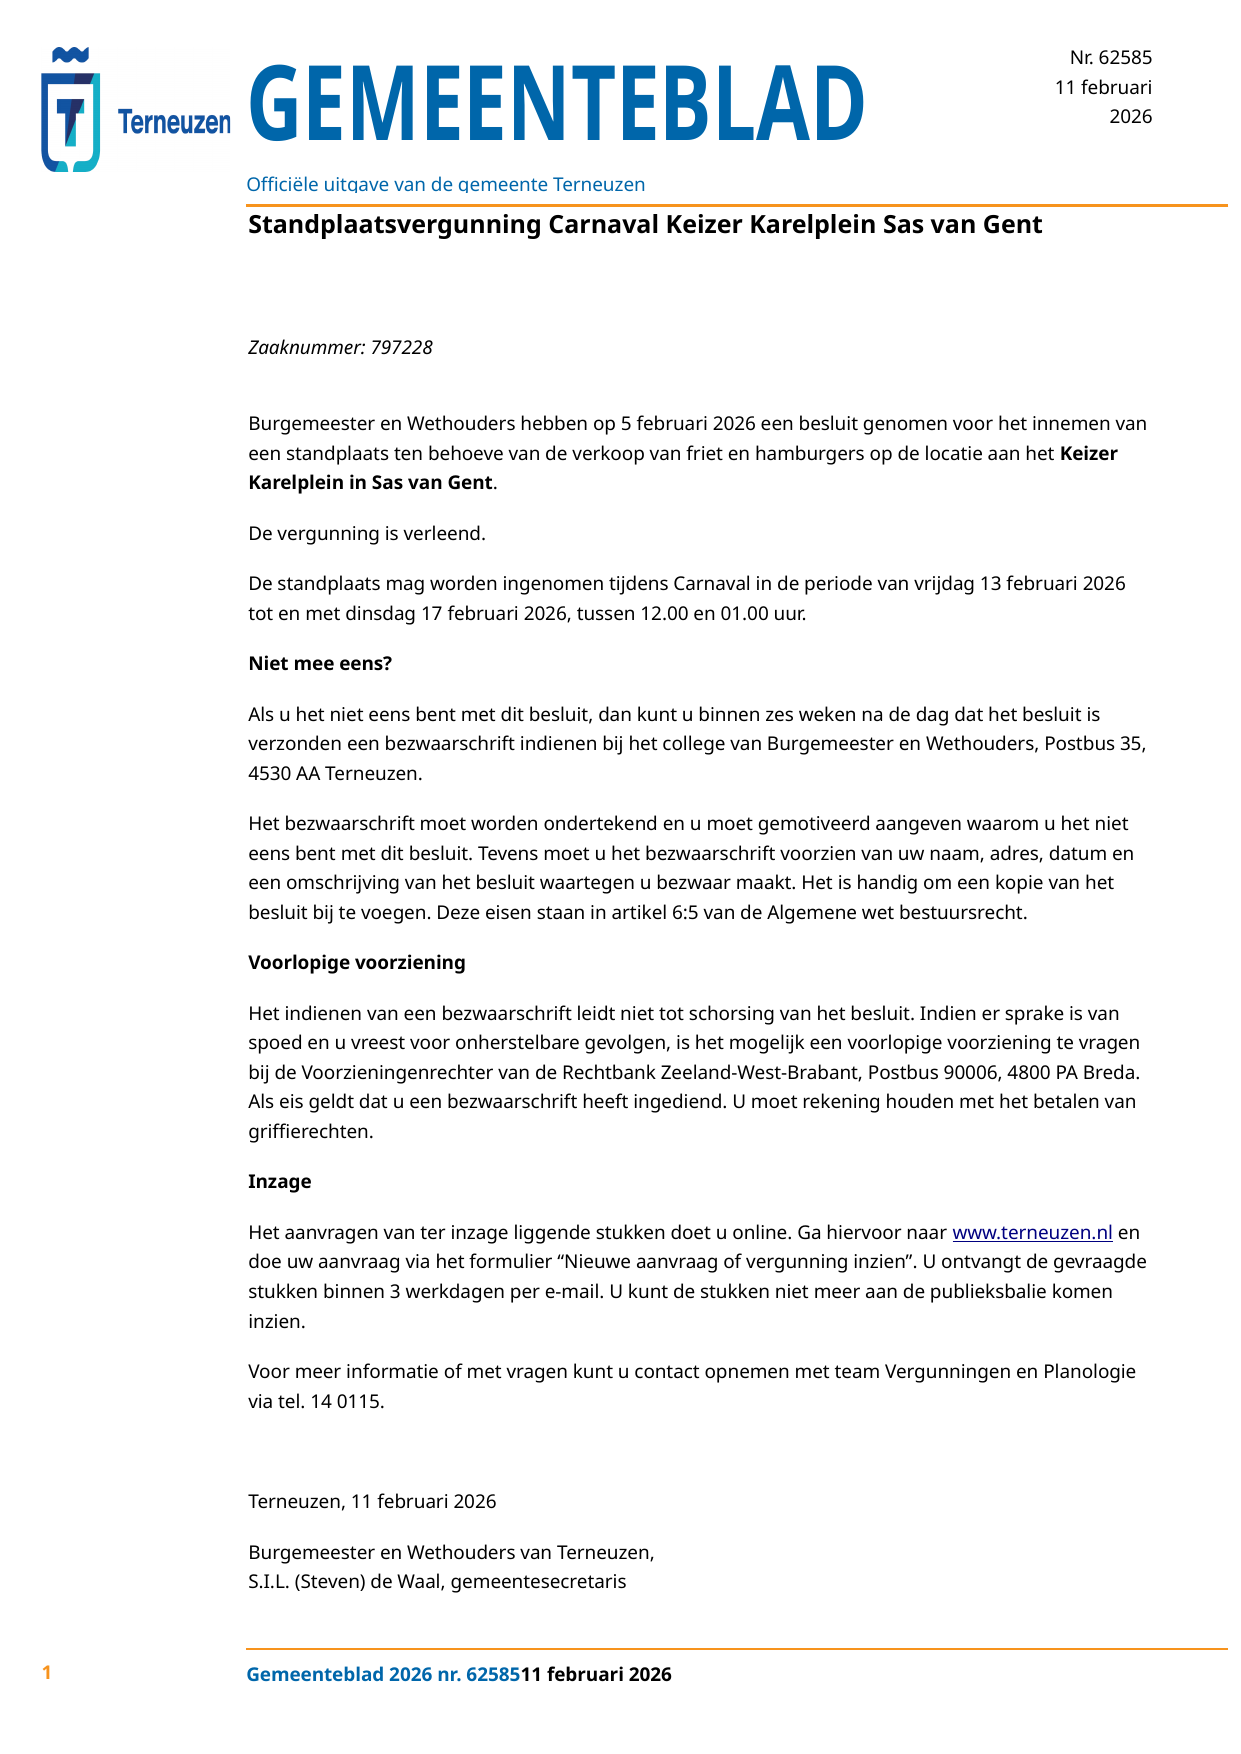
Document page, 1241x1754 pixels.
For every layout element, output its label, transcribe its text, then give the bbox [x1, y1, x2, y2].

text Zaaknummer: 797228 [248, 334, 1152, 360]
text Terneuzen, 11 februari 2026 [248, 1489, 1152, 1514]
text Voor meer informatie of met vragen kunt u contact opnemen met team Vergunningen en Planologie via tel. 14 0115. [248, 1358, 1152, 1414]
text De vergunning is verleend. [248, 520, 1152, 546]
text Standplaatsvergunning Carnaval Keizer Karelplein Sas van Gent [248, 207, 1152, 241]
text Voorlopige voorziening [248, 949, 1152, 975]
text Het aanvragen van ter inzage liggende stukken doet u online. Ga hiervoor naar www.terneuzen.nl en doe uw aanvraag via het formulier “Nieuwe aanvraag of vergunning inzien”. U ontvangt de gevraagde stukken binnen 3 werkdagen per e-mail. U kunt de stukken niet meer aan de publieksbalie komen inzien. [248, 1219, 1152, 1334]
text Inzage [248, 1169, 1152, 1194]
text Niet mee eens? [248, 650, 1152, 676]
text Burgemeester en Wethouders hebben op 5 februari 2026 een besluit genomen voor het innemen van een standplaats ten behoeve van de verkoop van friet en hamburgers op de locatie aan het Keizer Karelplein in Sas van Gent. [248, 410, 1152, 495]
text Als u het niet eens bent met dit besluit, dan kunt u binnen zes weken na de dag dat het besluit is verzonden een bezwaarschrift indienen bij het college van Burgemeester en Wethouders, Postbus 35, 4530 AA Terneuzen. [248, 701, 1152, 786]
picture [41, 47, 231, 172]
text De standplaats mag worden ingenomen tijdens Carnaval in de periode van vrijdag 13 februari 2026 tot en met dinsdag 17 februari 2026, tussen 12.00 en 01.00 uur. [248, 570, 1152, 626]
text Het bezwaarschrift moet worden ondertekend en u moet gemotiveerd aangeven waarom u het niet eens bent met dit besluit. Tevens moet u het bezwaarschrift voorzien van uw naam, adres, datum en een omschrijving van het besluit waartegen u bezwaar maakt. Het is handig om een kopie van het besluit bij te voegen. Deze eisen staan in artikel 6:5 van de Algemene wet bestuursrecht. [248, 810, 1152, 925]
table_header Burgemeester en Wethouders van Terneuzen, [248, 1539, 1152, 1565]
text Het indienen van een bezwaarschrift leidt niet tot schorsing van het besluit. Indien er sprake is van spoed en u vreest voor onherstelbare gevolgen, is het mogelijk een voorlopige voorziening te vragen bij de Voorzieningenrechter van de Rechtbank Zeeland-West-Brabant, Postbus 90006, 4800 PA Breda. Als eis geldt dat u een bezwaarschrift heeft ingediend. U moet rekening houden met het betalen van griffierechten. [248, 1000, 1152, 1144]
text S.I.L. (Steven) de Waal, gemeentesecretaris [248, 1568, 1152, 1594]
